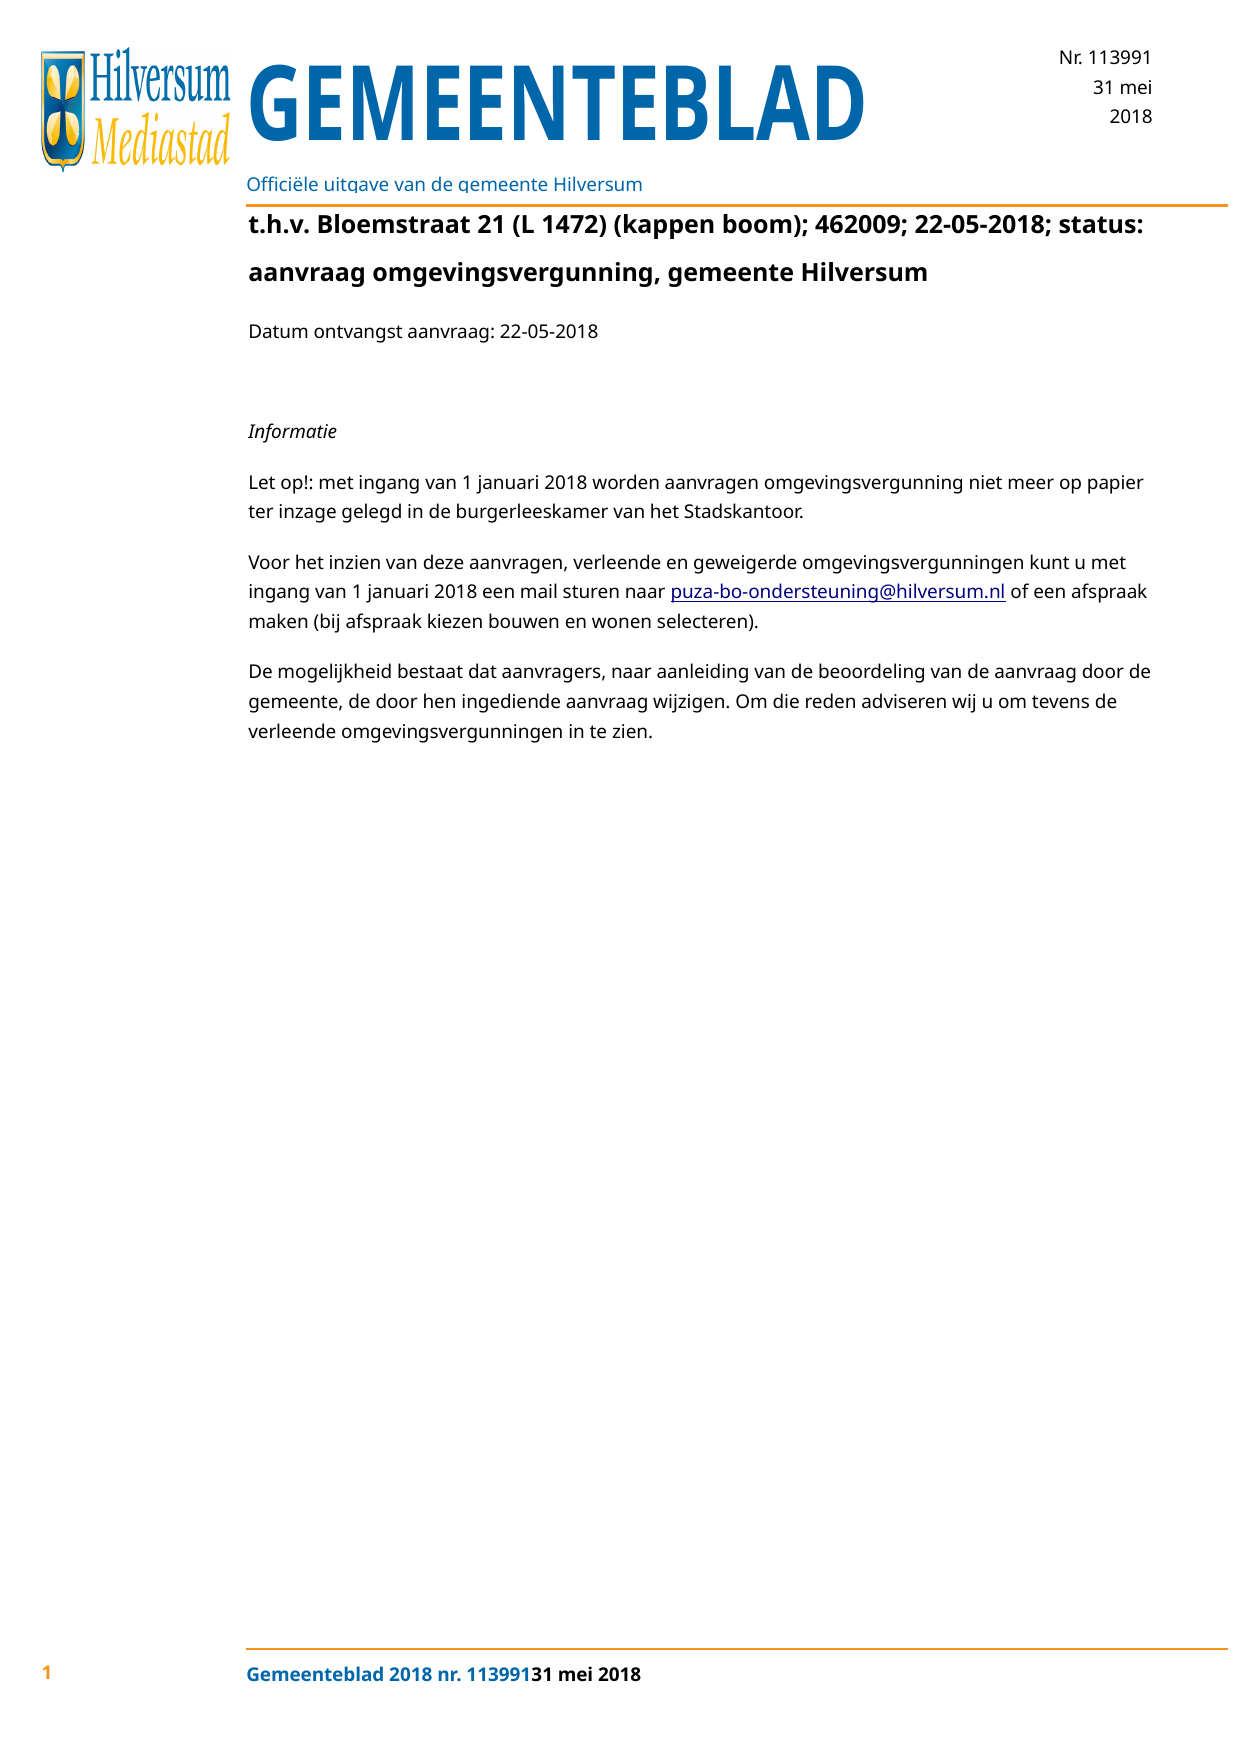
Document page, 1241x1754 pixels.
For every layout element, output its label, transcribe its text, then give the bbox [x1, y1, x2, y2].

picture [41, 47, 231, 172]
text De mogelijkheid bestaat dat aanvragers, naar aanleiding van de beoordeling van de aanvraag door de gemeente, de door hen ingediende aanvraag wijzigen. Om die reden adviseren wij u om tevens de verleende omgevingsvergunningen in te zien. [248, 659, 1152, 744]
text Let op!: met ingang van 1 januari 2018 worden aanvragen omgevingsvergunning niet meer op papier ter inzage gelegd in de burgerleeskamer van het Stadskantoor. [248, 469, 1152, 524]
text t.h.v. Bloemstraat 21 (L 1472) (kappen boom); 462009; 22-05-2018; status: aanvraag omgevingsvergunning, gemeente Hilversum [248, 207, 1152, 288]
text Informatie [248, 419, 1152, 444]
text Voor het inzien van deze aanvragen, verleende en geweigerde omgevingsvergunningen kunt u met ingang van 1 januari 2018 een mail sturen naar puza-bo-ondersteuning@hilversum.nl of een afspraak maken (bij afspraak kiezen bouwen en wonen selecteren). [248, 549, 1152, 634]
text Datum ontvangst aanvraag: 22-05-2018 [248, 318, 1152, 344]
